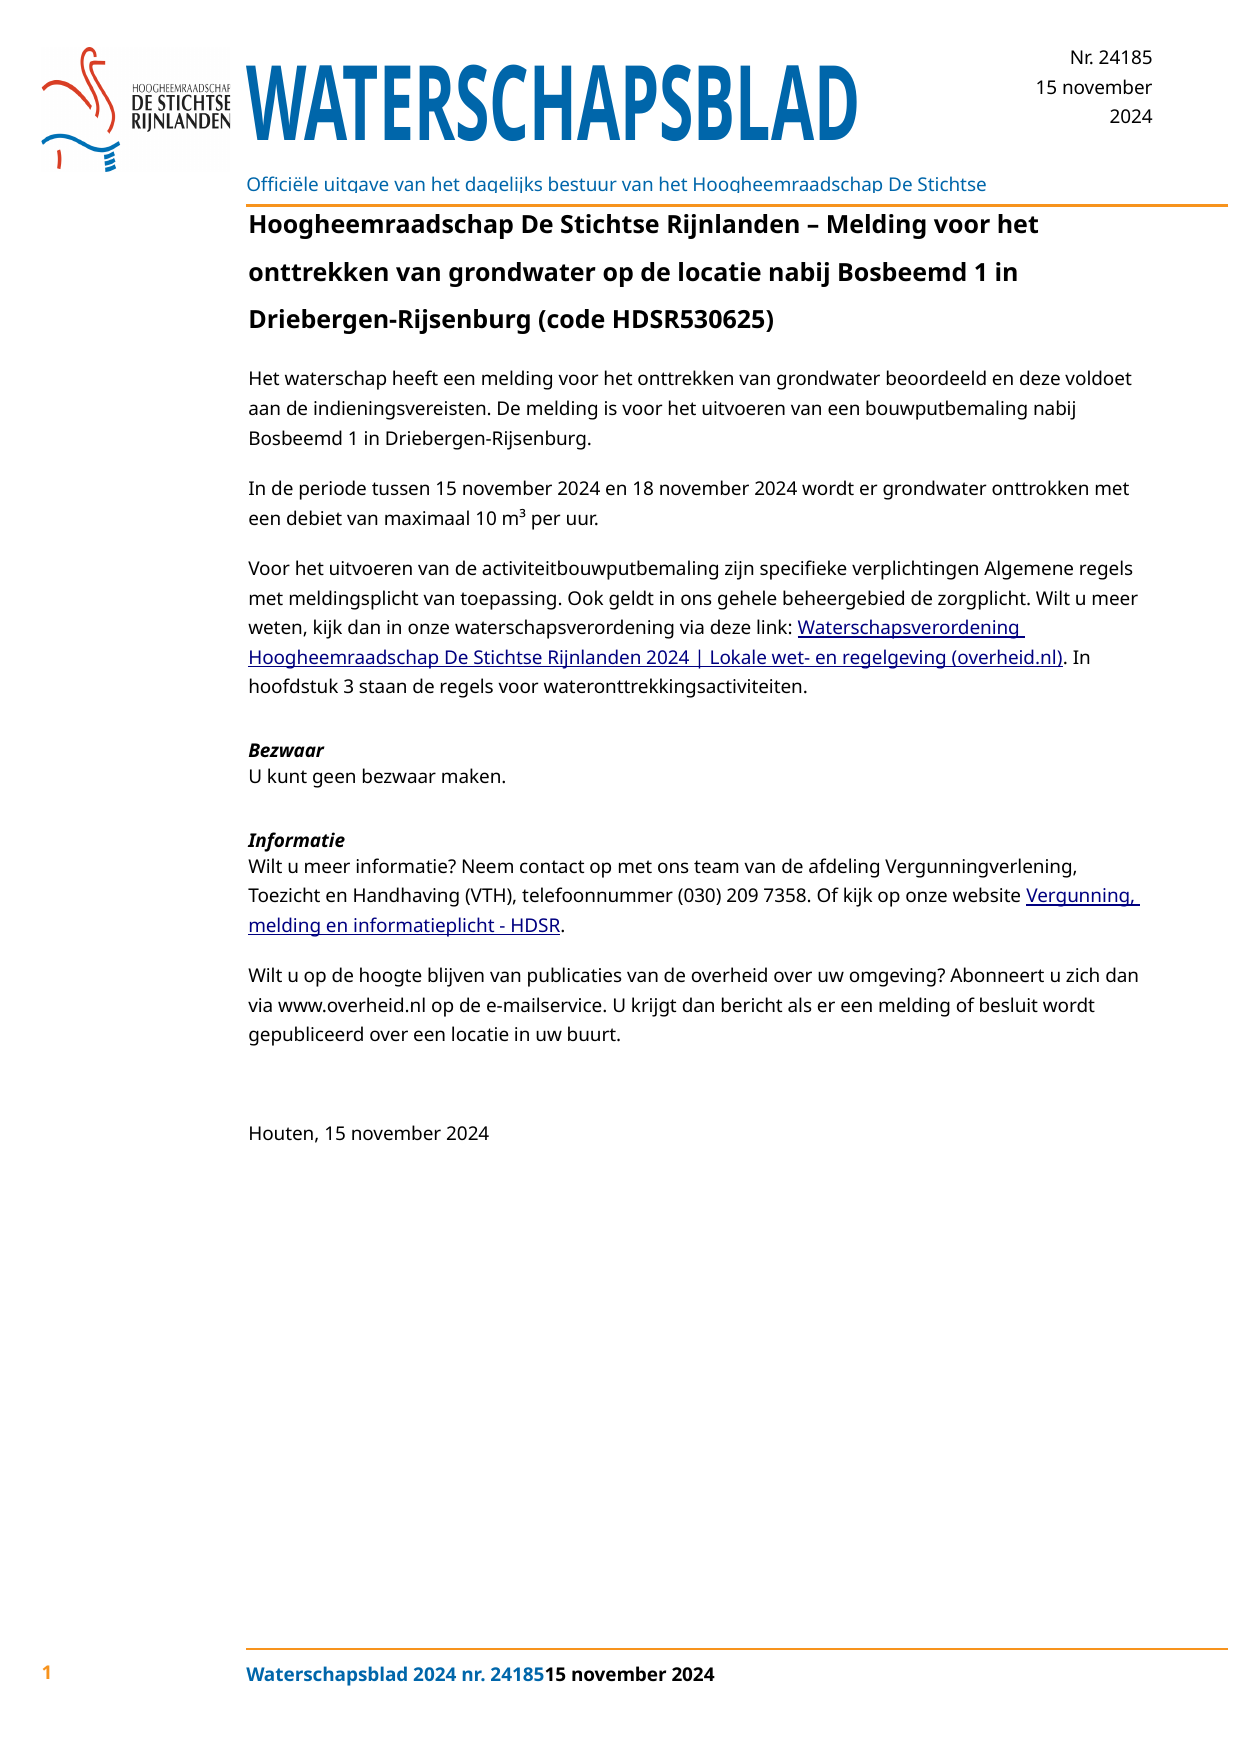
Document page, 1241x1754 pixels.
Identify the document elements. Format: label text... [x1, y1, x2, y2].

text Informatie [248, 827, 1152, 853]
text Hoogheemraadschap De Stichtse Rijnlanden – Melding voor het onttrekken van grondwater op de locatie nabij Bosbeemd 1 in Driebergen-Rijsenburg (code HDSR530625) [248, 207, 1152, 336]
text Het waterschap heeft een melding voor het onttrekken van grondwater beoordeeld en deze voldoet aan de indieningsvereisten. De melding is voor het uitvoeren van een bouwputbemaling nabij Bosbeemd 1 in Driebergen-Rijsenburg. [248, 366, 1152, 450]
text Wilt u op de hoogte blijven van publicaties van de overheid over uw omgeving? Abonneert u zich dan via www.overheid.nl op de e-mailservice. U krijgt dan bericht als er een melding of besluit wordt gepubliceerd over een locatie in uw buurt. [248, 962, 1152, 1047]
text Wilt u meer informatie? Neem contact op met ons team van de afdeling Vergunningverlening, Toezicht en Handhaving (VTH), telefoonnummer (030) 209 7358. Of kijk op onze website Vergunning, melding en informatieplicht - HDSR. [248, 853, 1152, 938]
text Bezwaar [248, 737, 1152, 763]
text In de periode tussen 15 november 2024 en 18 november 2024 wordt er grondwater onttrokken met een debiet van maximaal 10 m³ per uur. [248, 475, 1152, 530]
text Houten, 15 november 2024 [248, 1120, 1152, 1146]
picture [41, 47, 231, 172]
text Voor het uitvoeren van de activiteitbouwputbemaling zijn specifieke verplichtingen Algemene regels met meldingsplicht van toepassing. Ook geldt in ons gehele beheergebied de zorgplicht. Wilt u meer weten, kijk dan in onze waterschapsverordening via deze link: Waterschapsverordening Hoogheemraadschap De Stichtse Rijnlanden 2024 | Lokale wet- en regelgeving (overheid.nl). In hoofdstuk 3 staan de regels voor wateronttrekkingsactiviteiten. [248, 555, 1152, 699]
text U kunt geen bezwaar maken. [248, 763, 1152, 789]
